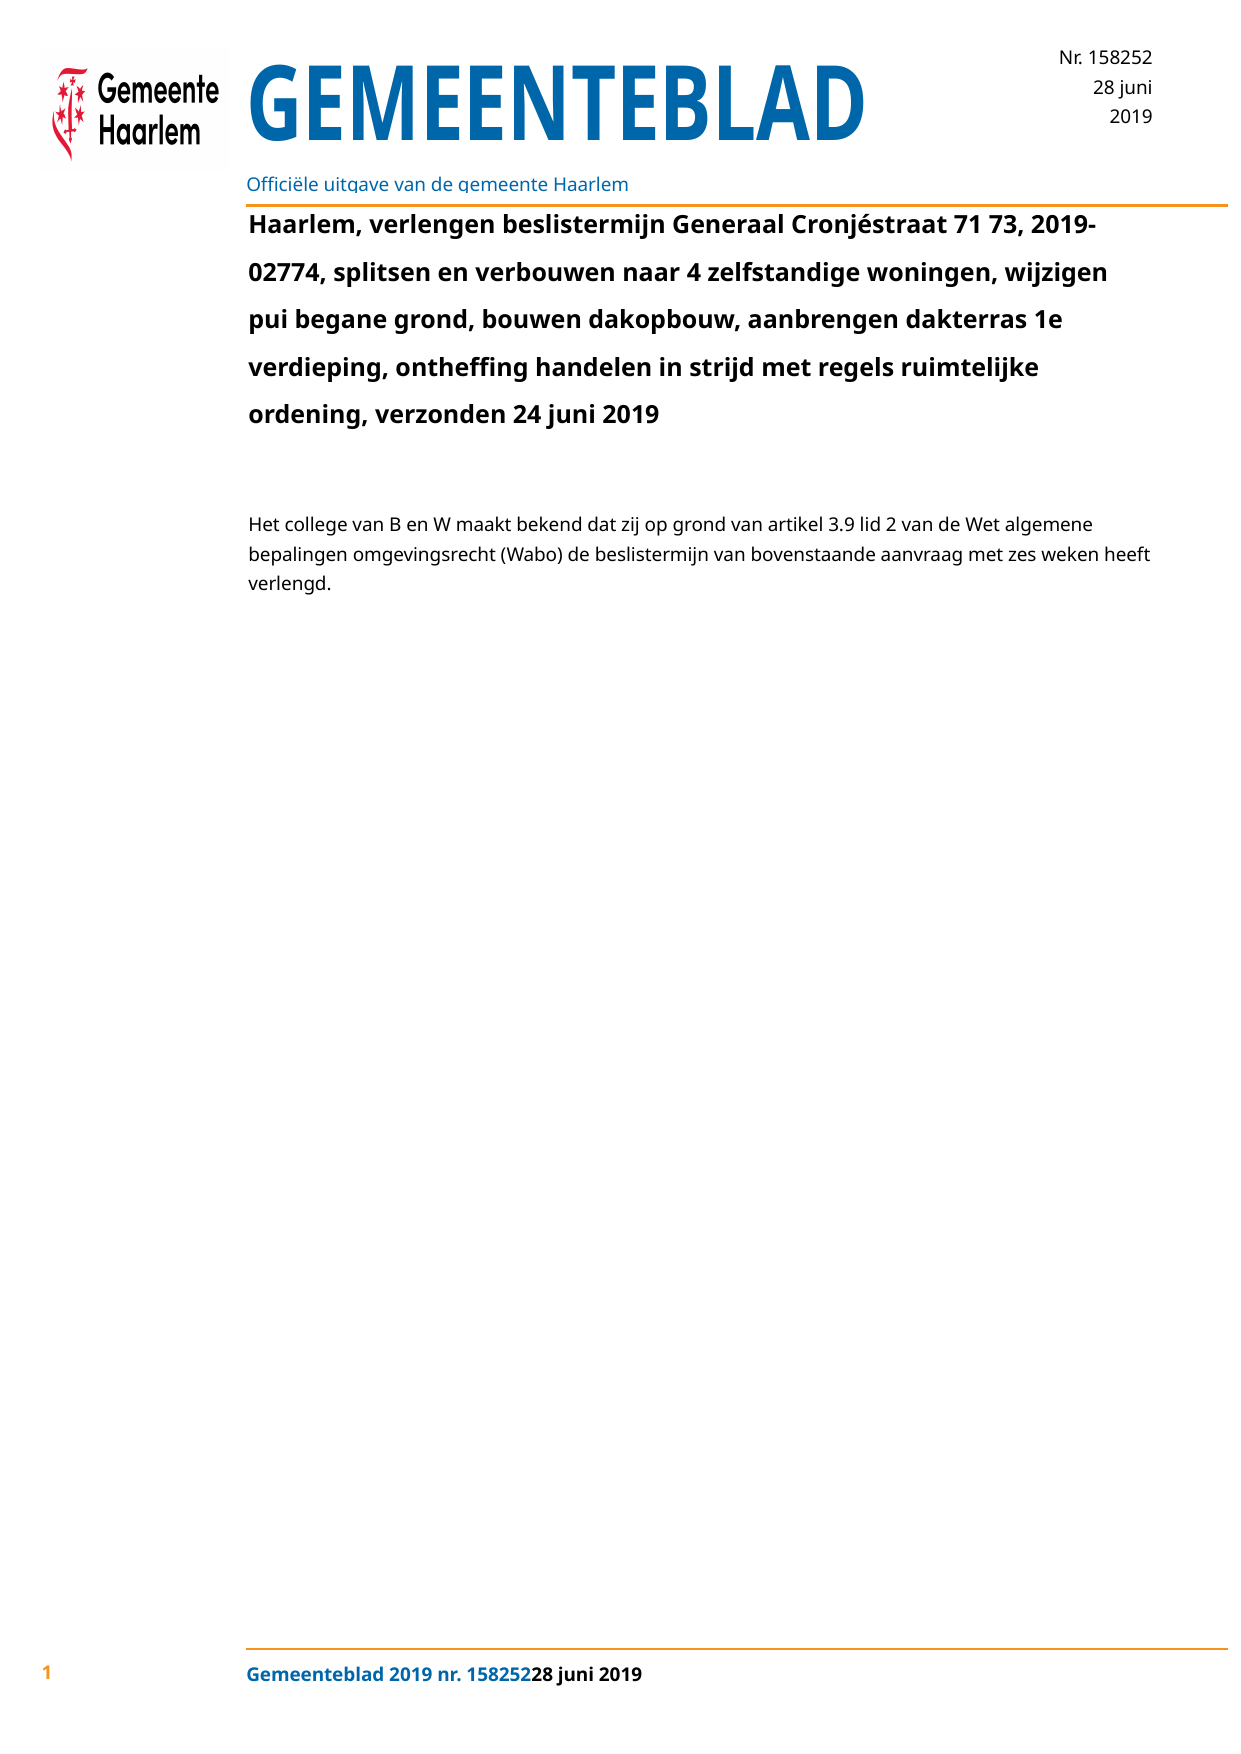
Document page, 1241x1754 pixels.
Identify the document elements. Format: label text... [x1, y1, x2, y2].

picture [41, 47, 231, 172]
text Het college van B en W maakt bekend dat zij op grond van artikel 3.9 lid 2 van de Wet algemene bepalingen omgevingsrecht (Wabo) de beslistermijn van bovenstaande aanvraag met zes weken heeft verlengd. [248, 511, 1152, 596]
text Haarlem, verlengen beslistermijn Generaal Cronjéstraat 71 73, 2019-02774, splitsen en verbouwen naar 4 zelfstandige woningen, wijzigen pui begane grond, bouwen dakopbouw, aanbrengen dakterras 1e verdieping, ontheffing handelen in strijd met regels ruimtelijke ordening, verzonden 24 juni 2019 [248, 207, 1152, 431]
